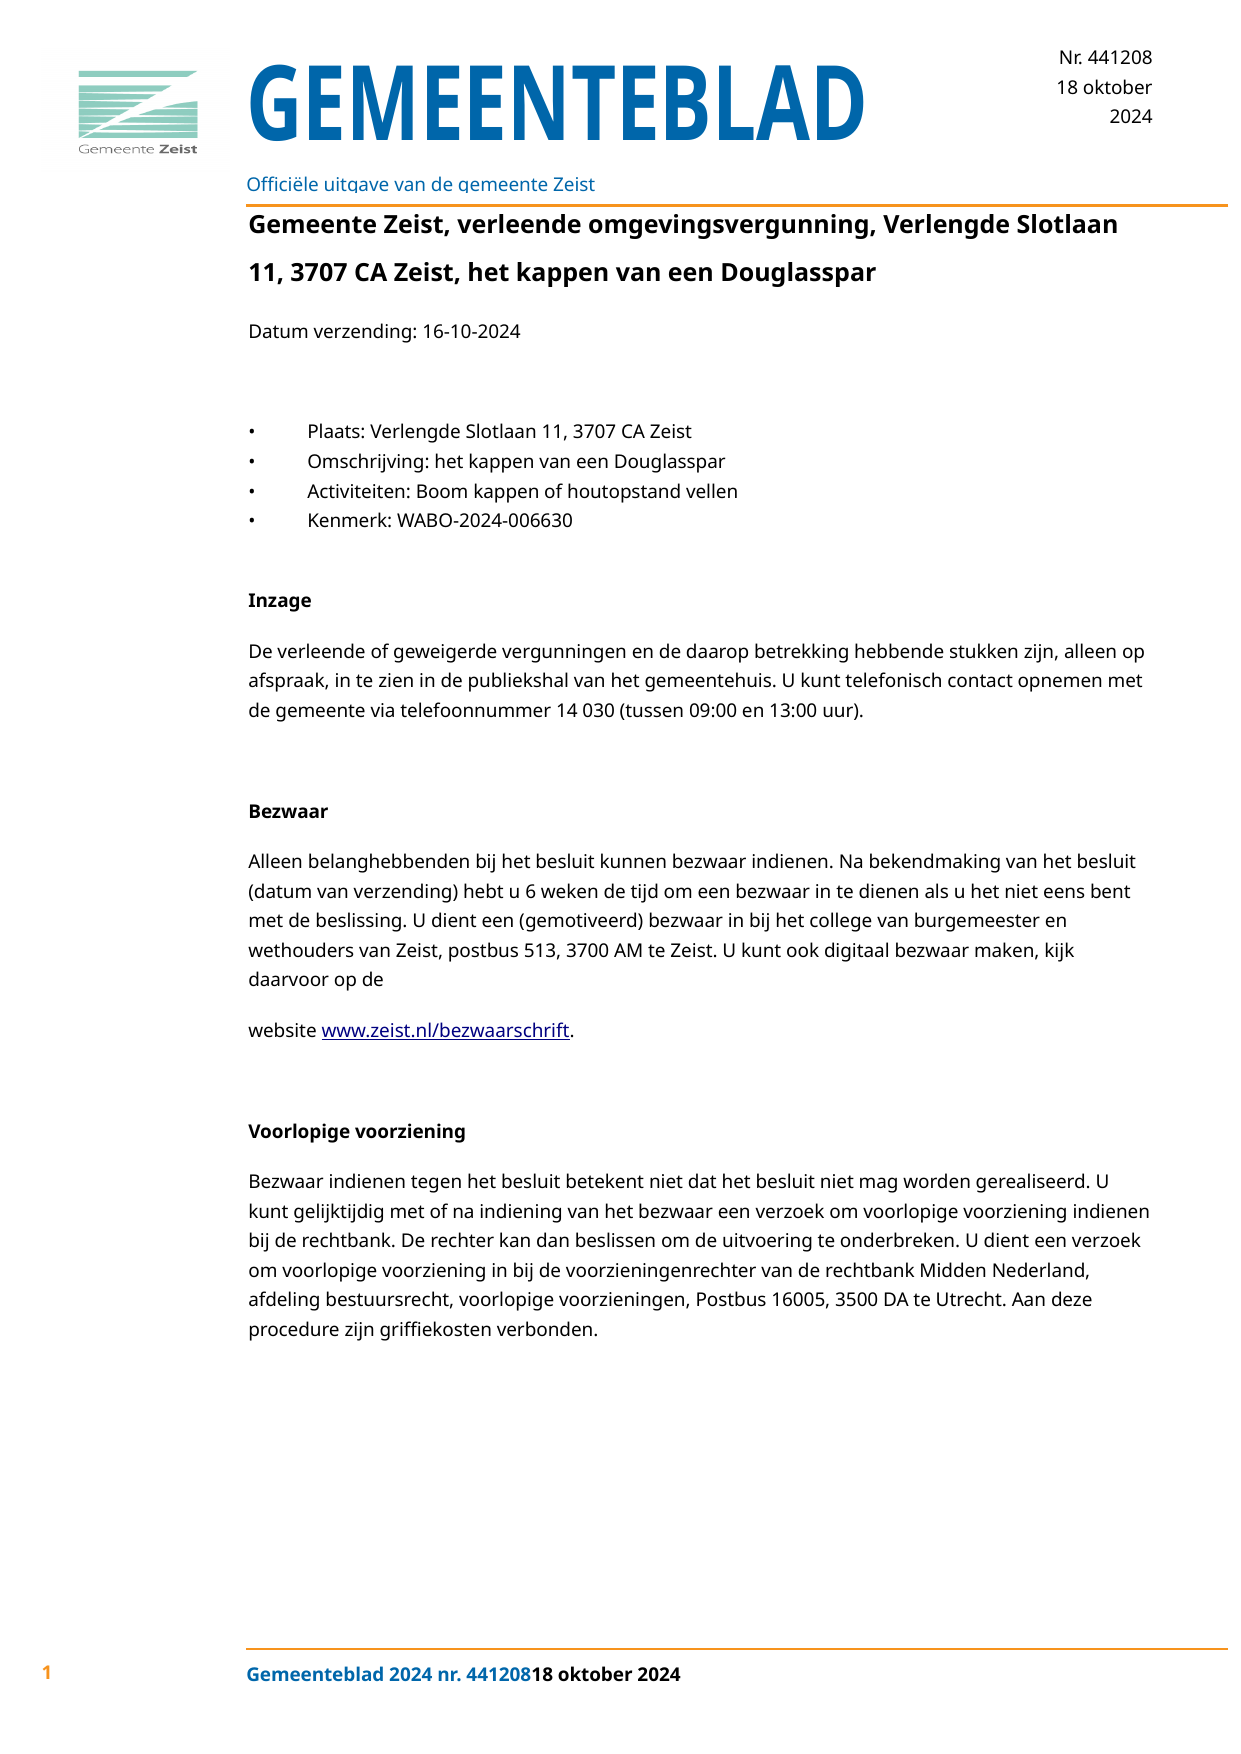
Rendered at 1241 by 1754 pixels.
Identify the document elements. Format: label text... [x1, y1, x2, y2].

text De verleende of geweigerde vergunningen en de daarop betrekking hebbende stukken zijn, alleen op afspraak, in te zien in de publiekshal van het gemeentehuis. U kunt telefonisch contact opnemen met de gemeente via telefoonnummer 14 030 (tussen 09:00 en 13:00 uur). [248, 638, 1152, 723]
text Voorlopige voorziening [248, 1118, 1152, 1144]
list Kenmerk: WABO-2024-006630 [248, 507, 1152, 533]
text Inzage [248, 587, 1152, 613]
text website www.zeist.nl/bezwaarschrift. [248, 1017, 1152, 1043]
list Plaats: Verlengde Slotlaan 11, 3707 CA Zeist [248, 419, 1152, 444]
picture [41, 47, 231, 172]
list Omschrijving: het kappen van een Douglasspar [248, 448, 1152, 474]
list Activiteiten: Boom kappen of houtopstand vellen [248, 478, 1152, 504]
text Datum verzending: 16-10-2024 [248, 318, 1152, 344]
text Bezwaar indienen tegen het besluit betekent niet dat het besluit niet mag worden gerealiseerd. U kunt gelijktijdig met of na indiening van het bezwaar een verzoek om voorlopige voorziening indienen bij de rechtbank. De rechter kan dan beslissen om de uitvoering te onderbreken. U dient een verzoek om voorlopige voorziening in bij de voorzieningenrechter van de rechtbank Midden Nederland, afdeling bestuursrecht, voorlopige voorzieningen, Postbus 16005, 3500 DA te Utrecht. Aan deze procedure zijn griffiekosten verbonden. [248, 1168, 1152, 1342]
text Gemeente Zeist, verleende omgevingsvergunning, Verlengde Slotlaan 11, 3707 CA Zeist, het kappen van een Douglasspar [248, 207, 1152, 288]
text Bezwaar [248, 798, 1152, 824]
text Alleen belanghebbenden bij het besluit kunnen bezwaar indienen. Na bekendmaking van het besluit (datum van verzending) hebt u 6 weken de tijd om een bezwaar in te dienen als u het niet eens bent met de beslissing. U dient een (gemotiveerd) bezwaar in bij het college van burgemeester en wethouders van Zeist, postbus 513, 3700 AM te Zeist. U kunt ook digitaal bezwaar maken, kijk daarvoor op de [248, 848, 1152, 992]
